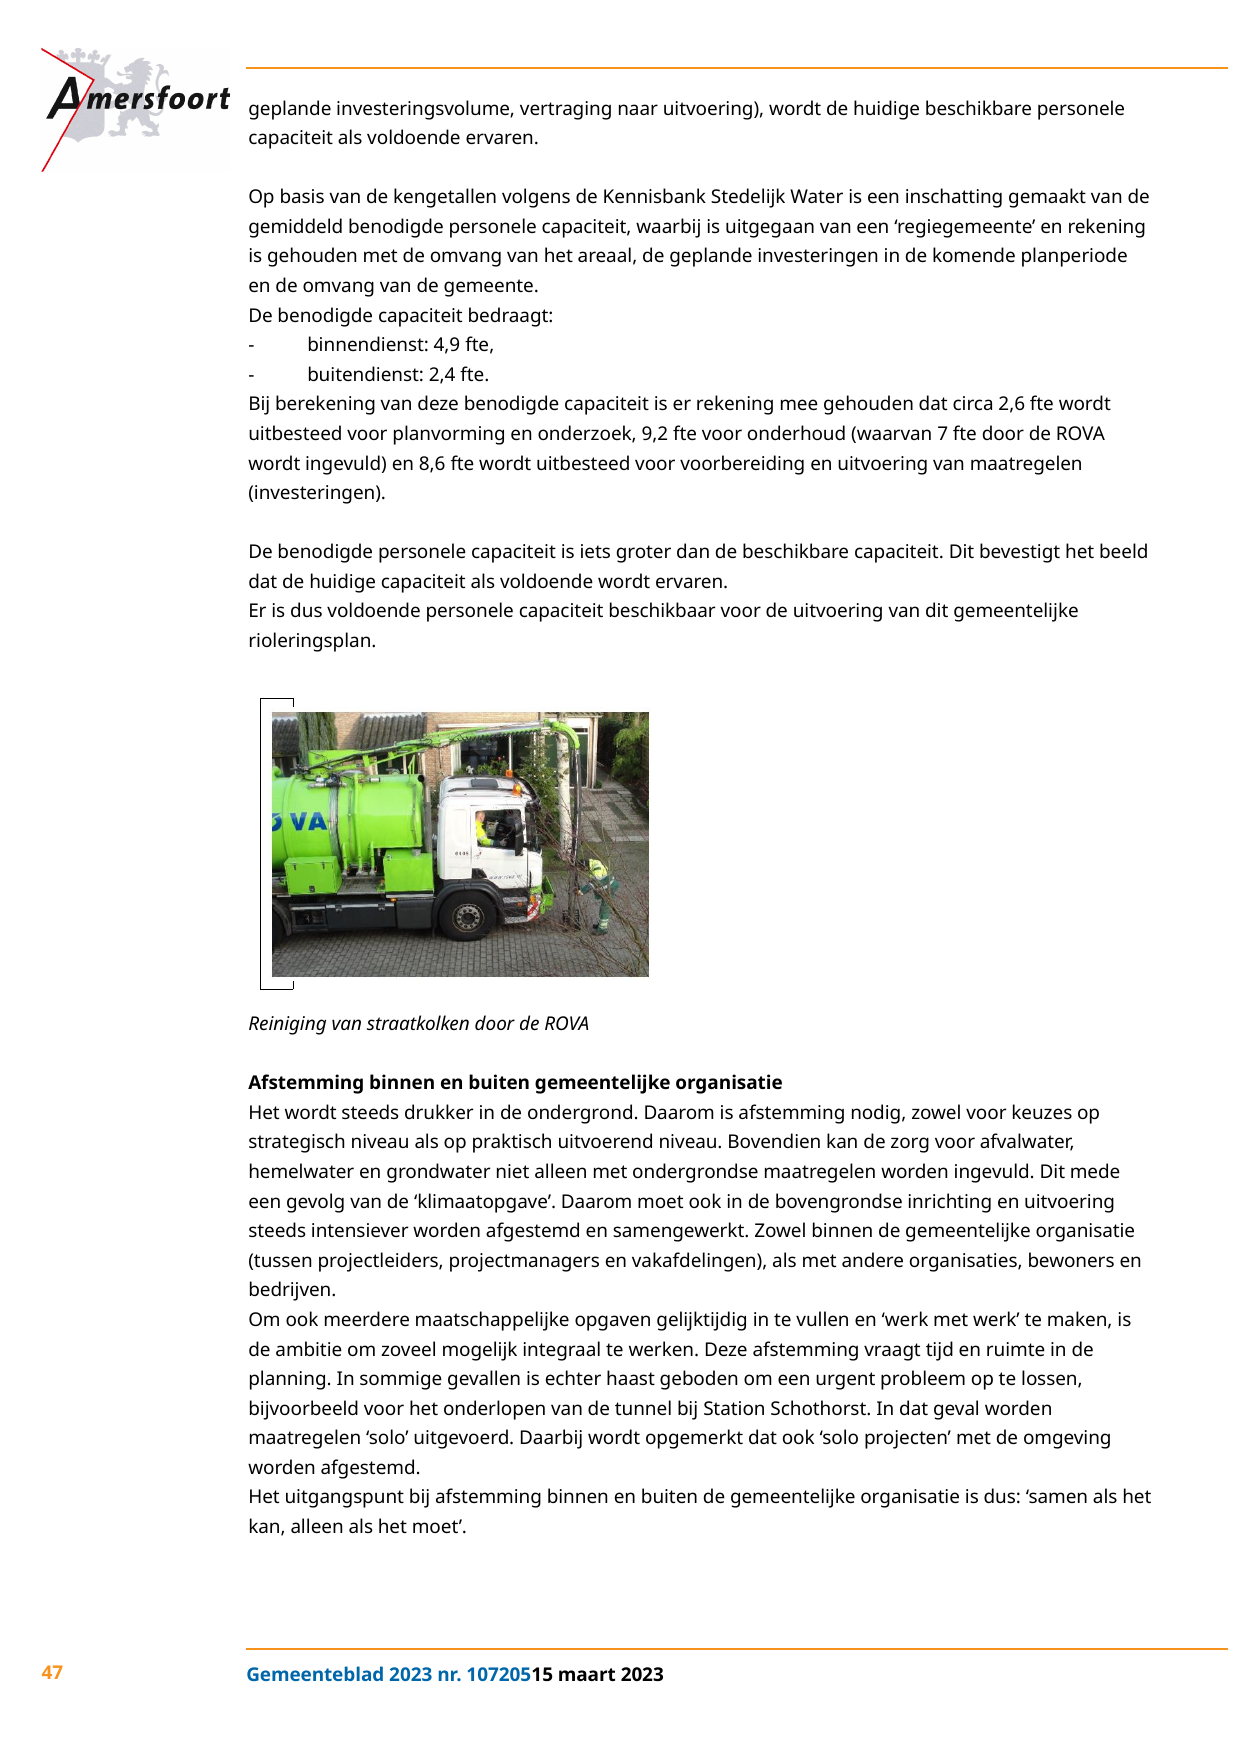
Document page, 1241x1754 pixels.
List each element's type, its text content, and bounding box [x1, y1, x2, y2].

list buitendienst: 2,4 fte. [248, 361, 1152, 387]
text Het wordt steeds drukker in de ondergrond. Daarom is afstemming nodig, zowel voor keuzes op strategisch niveau als op praktisch uitvoerend niveau. Bovendien kan de zorg voor afvalwater, hemelwater en grondwater niet alleen met ondergrondse maatregelen worden ingevuld. Dit mede een gevolg van de ‘klimaatopgave’. Daarom moet ook in de bovengrondse inrichting en uitvoering steeds intensiever worden afgestemd en samengewerkt. Zowel binnen de gemeentelijke organisatie (tussen projectleiders, projectmanagers en vakafdelingen), als met andere organisaties, bewoners en bedrijven. [248, 1099, 1152, 1302]
picture [268, 707, 653, 981]
text De benodigde capaciteit bedraagt: [248, 302, 1152, 328]
list binnendienst: 4,9 fte, [248, 331, 1152, 357]
text Op basis van de kengetallen volgens de Kennisbank Stedelijk Water is een inschatting gemaakt van de gemiddeld benodigde personele capaciteit, waarbij is uitgegaan van een ‘regiegemeente’ en rekening is gehouden met de omvang van het areaal, de geplande investeringen in de komende planperiode en de omvang van de gemeente. [248, 183, 1152, 298]
text Reiniging van straatkolken door de ROVA [248, 1010, 1152, 1036]
text Er is dus voldoende personele capaciteit beschikbaar voor de uitvoering van dit gemeentelijke rioleringsplan. [248, 598, 1152, 653]
text Afstemming binnen en buiten gemeentelijke organisatie [248, 1069, 1152, 1095]
text geplande investeringsvolume, vertraging naar uitvoering), wordt de huidige beschikbare personele capaciteit als voldoende ervaren. [248, 95, 1152, 150]
text Het uitgangspunt bij afstemming binnen en buiten de gemeentelijke organisatie is dus: ‘samen als het kan, alleen als het moet’. [248, 1484, 1152, 1539]
text De benodigde personele capaciteit is iets groter dan de beschikbare capaciteit. Dit bevestigt het beeld dat de huidige capaciteit als voldoende wordt ervaren. [248, 538, 1152, 594]
text Bij berekening van deze benodigde capaciteit is er rekening mee gehouden dat circa 2,6 fte wordt uitbesteed voor planvorming en onderzoek, 9,2 fte voor onderhoud (waarvan 7 fte door de ROVA wordt ingevuld) en 8,6 fte wordt uitbesteed voor voorbereiding en uitvoering van maatregelen (investeringen). [248, 391, 1152, 505]
text Om ook meerdere maatschappelijke opgaven gelijktijdig in te vullen en ‘werk met werk’ te maken, is de ambitie om zoveel mogelijk integraal te werken. Deze afstemming vraagt tijd en ruimte in de planning. In sommige gevallen is echter haast geboden om een urgent probleem op te lossen, bijvoorbeeld voor het onderlopen van de tunnel bij Station Schothorst. In dat geval worden maatregelen ‘solo’ uitgevoerd. Daarbij wordt opgemerkt dat ook ‘solo projecten’ met de omgeving worden afgestemd. [248, 1306, 1152, 1480]
picture [41, 47, 231, 172]
